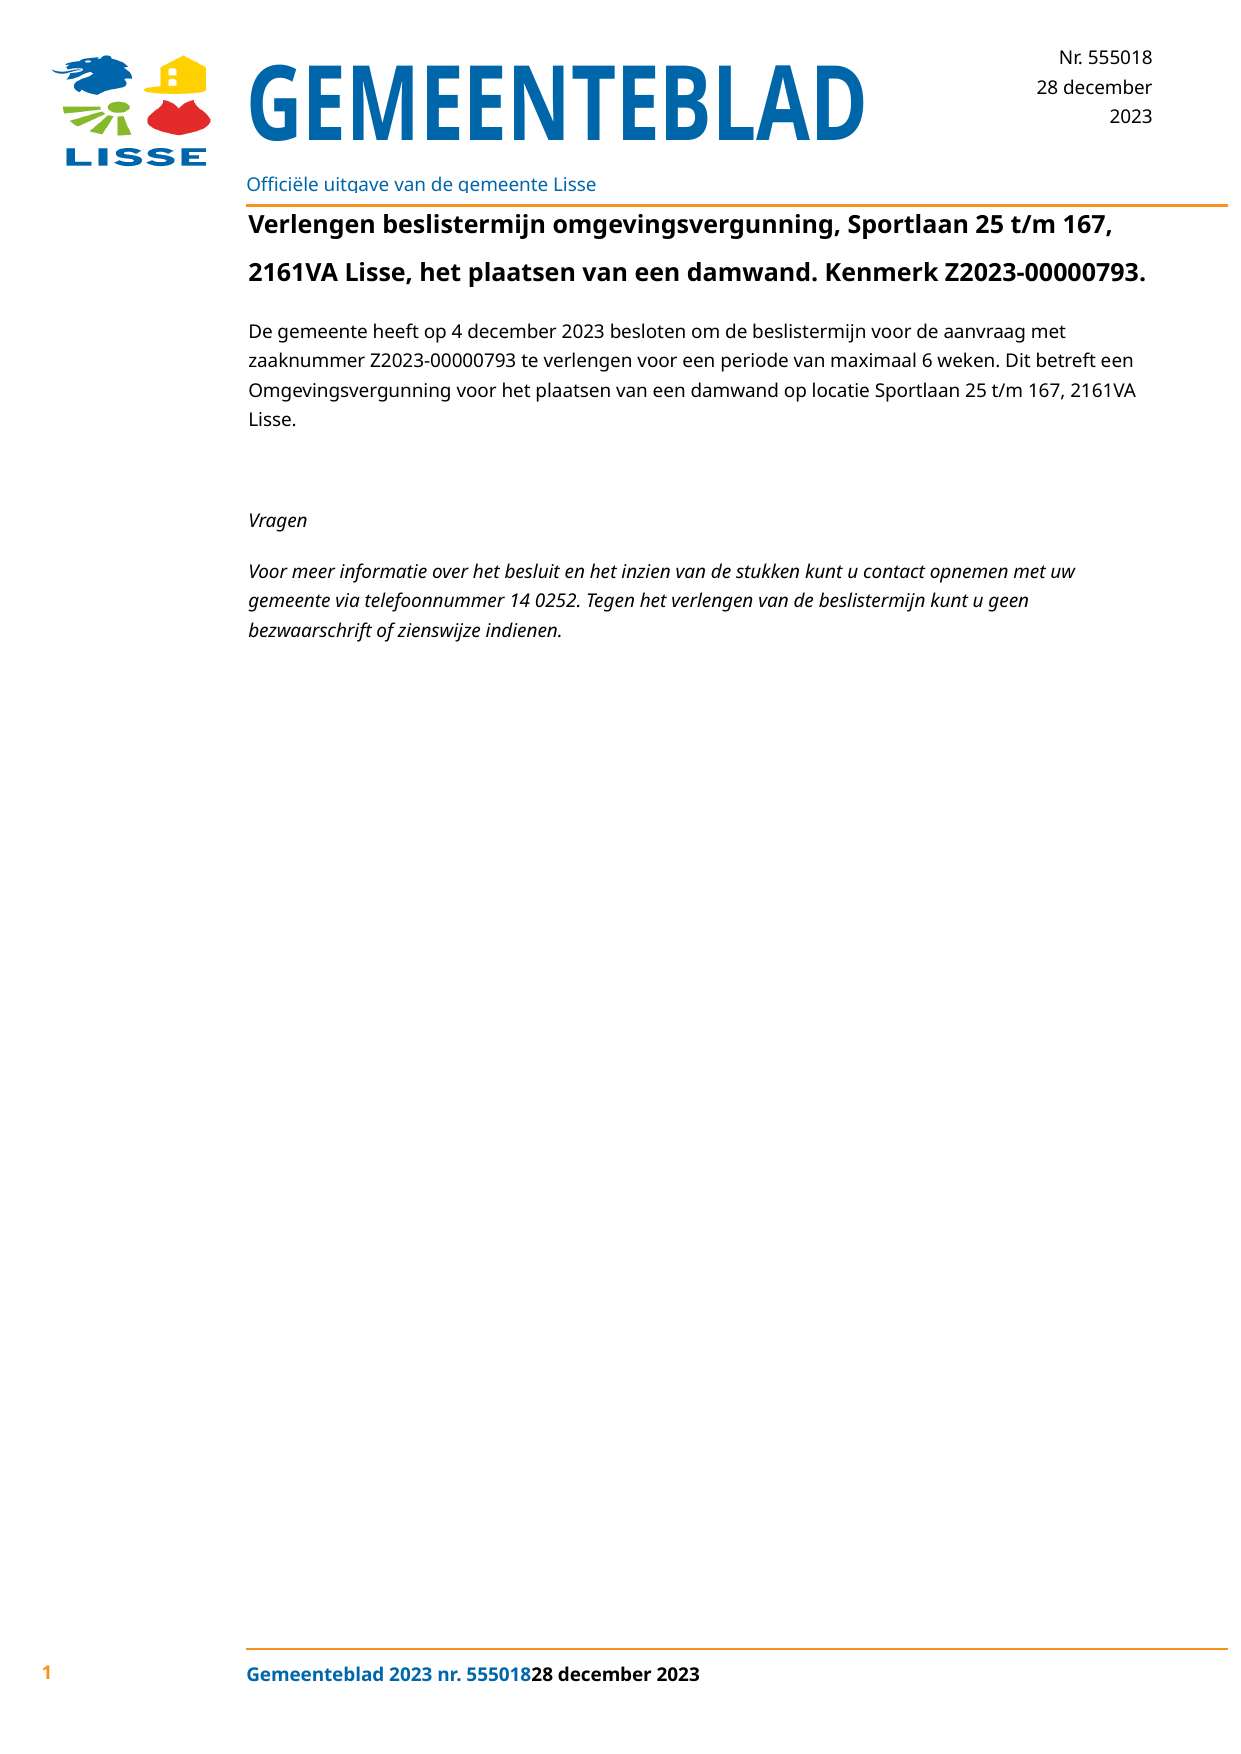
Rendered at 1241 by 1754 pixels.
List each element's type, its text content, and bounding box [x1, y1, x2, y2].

text Vragen [248, 507, 1152, 533]
picture [41, 47, 231, 172]
text De gemeente heeft op 4 december 2023 besloten om de beslistermijn voor de aanvraag met zaaknummer Z2023-00000793 te verlengen voor een periode van maximaal 6 weken. Dit betreft een Omgevingsvergunning voor het plaatsen van een damwand op locatie Sportlaan 25 t/m 167, 2161VA Lisse. [248, 318, 1152, 432]
text Verlengen beslistermijn omgevingsvergunning, Sportlaan 25 t/m 167, 2161VA Lisse, het plaatsen van een damwand. Kenmerk Z2023-00000793. [248, 207, 1152, 288]
text Voor meer informatie over het besluit en het inzien van de stukken kunt u contact opnemen met uw gemeente via telefoonnummer 14 0252. Tegen het verlengen van de beslistermijn kunt u geen bezwaarschrift of zienswijze indienen. [248, 558, 1152, 643]
